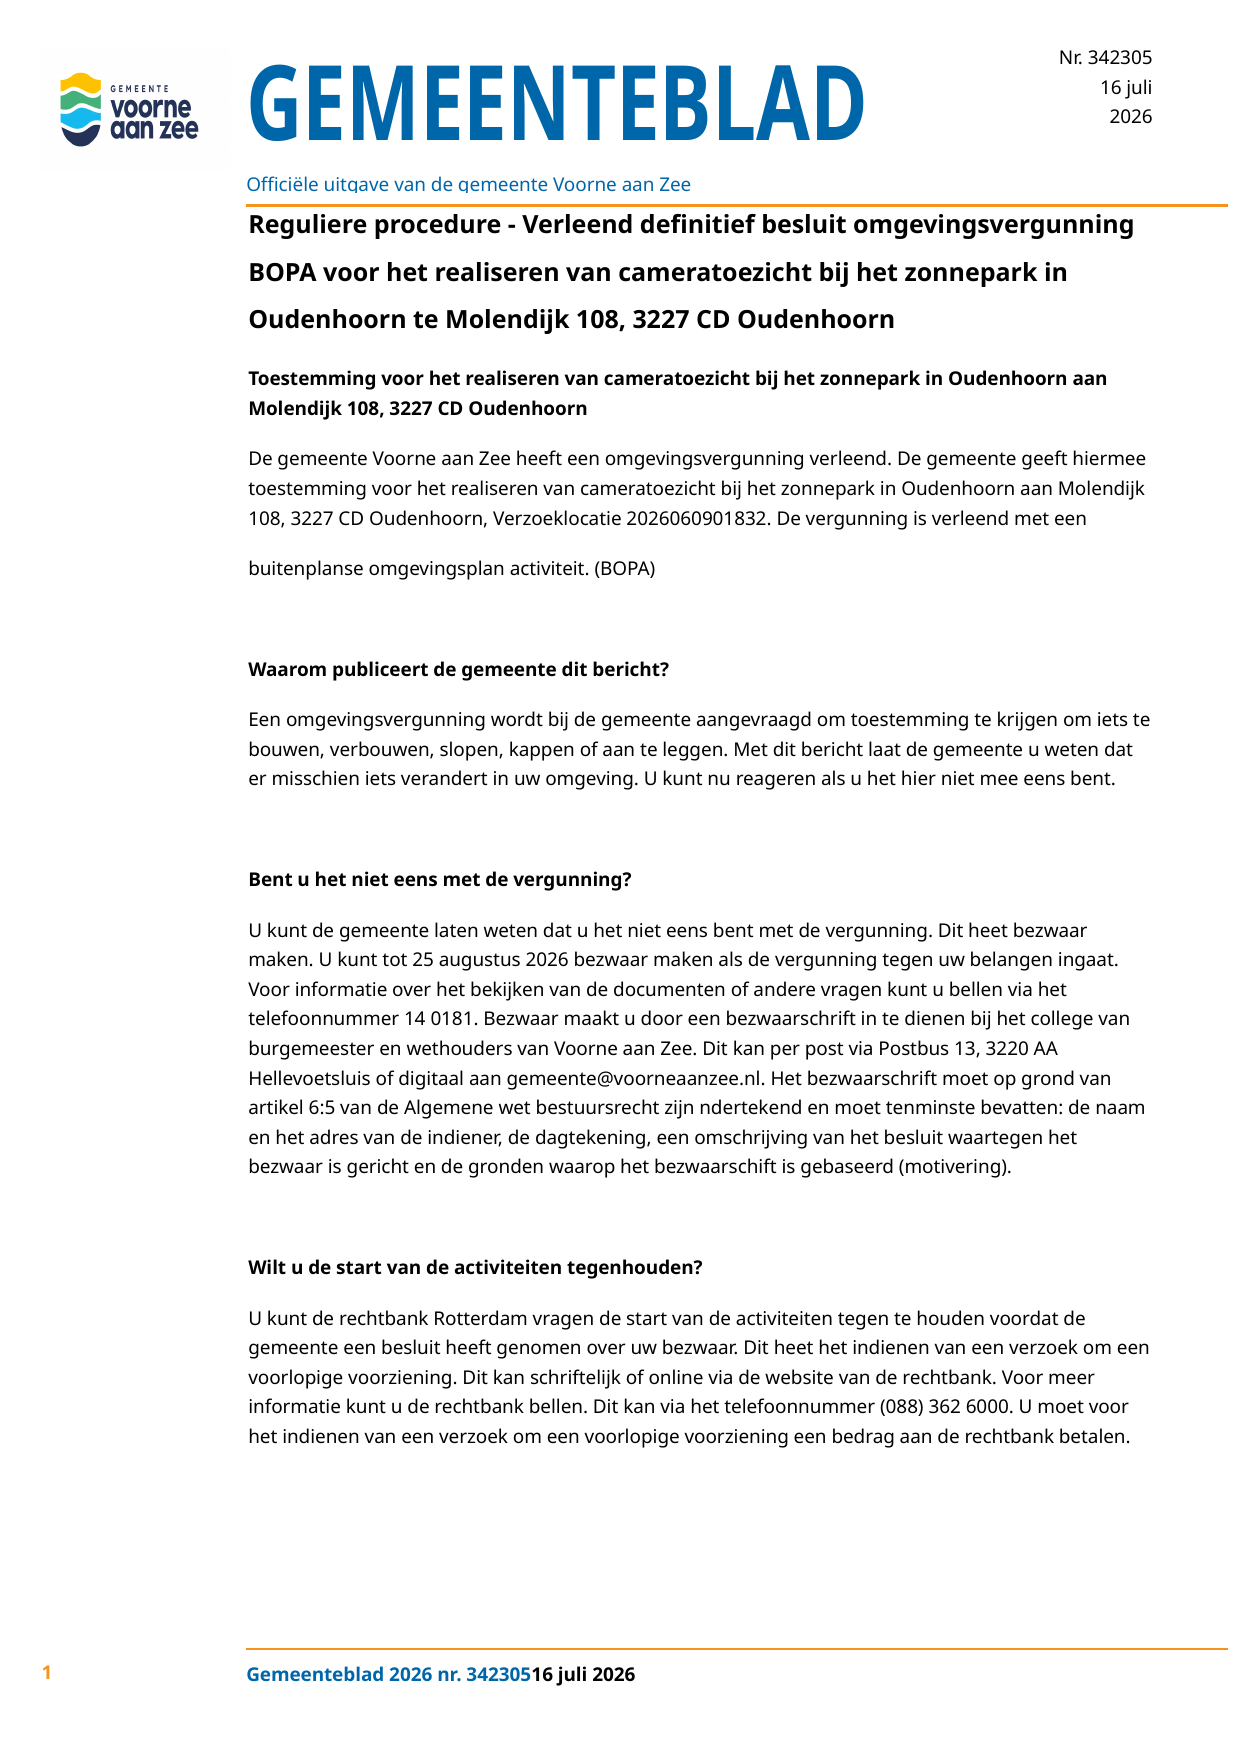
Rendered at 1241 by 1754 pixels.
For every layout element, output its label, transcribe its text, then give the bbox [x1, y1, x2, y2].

text Toestemming voor het realiseren van cameratoezicht bij het zonnepark in Oudenhoorn aan Molendijk 108, 3227 CD Oudenhoorn [248, 366, 1152, 421]
text Wilt u de start van de activiteiten tegenhouden? [248, 1254, 1152, 1280]
text Bent u het niet eens met de vergunning? [248, 866, 1152, 892]
text U kunt de rechtbank Rotterdam vragen de start van de activiteiten tegen te houden voordat de gemeente een besluit heeft genomen over uw bezwaar. Dit heet het indienen van een verzoek om een voorlopige voorziening. Dit kan schriftelijk of online via de website van de rechtbank. Voor meer informatie kunt u de rechtbank bellen. Dit kan via het telefoonnummer (088) 362 6000. U moet voor het indienen van een verzoek om een voorlopige voorziening een bedrag aan de rechtbank betalen. [248, 1305, 1152, 1449]
text De gemeente Voorne aan Zee heeft een omgevingsvergunning verleend. De gemeente geeft hiermee toestemming voor het realiseren van cameratoezicht bij het zonnepark in Oudenhoorn aan Molendijk 108, 3227 CD Oudenhoorn, Verzoeklocatie 2026060901832. De vergunning is verleend met een [248, 446, 1152, 530]
text Waarom publiceert de gemeente dit bericht? [248, 656, 1152, 682]
text buitenplanse omgevingsplan activiteit. (BOPA) [248, 555, 1152, 581]
text Reguliere procedure - Verleend definitief besluit omgevingsvergunning BOPA voor het realiseren van cameratoezicht bij het zonnepark in Oudenhoorn te Molendijk 108, 3227 CD Oudenhoorn [248, 207, 1152, 336]
text Een omgevingsvergunning wordt bij de gemeente aangevraagd om toestemming te krijgen om iets te bouwen, verbouwen, slopen, kappen of aan te leggen. Met dit bericht laat de gemeente u weten dat er misschien iets verandert in uw omgeving. U kunt nu reageren als u het hier niet mee eens bent. [248, 706, 1152, 791]
text U kunt de gemeente laten weten dat u het niet eens bent met de vergunning. Dit heet bezwaar maken. U kunt tot 25 augustus 2026 bezwaar maken als de vergunning tegen uw belangen ingaat. Voor informatie over het bekijken van de documenten of andere vragen kunt u bellen via het telefoonnummer 14 0181. Bezwaar maakt u door een bezwaarschrift in te dienen bij het college van burgemeester en wethouders van Voorne aan Zee. Dit kan per post via Postbus 13, 3220 AA Hellevoetsluis of digitaal aan gemeente@voorneaanzee.nl. Het bezwaarschrift moet op grond van artikel 6:5 van de Algemene wet bestuursrecht zijn ndertekend en moet tenminste bevatten: de naam en het adres van de indiener, de dagtekening, een omschrijving van het besluit waartegen het bezwaar is gericht en de gronden waarop het bezwaarschift is gebaseerd (motivering). [248, 917, 1152, 1179]
picture [41, 47, 231, 172]
